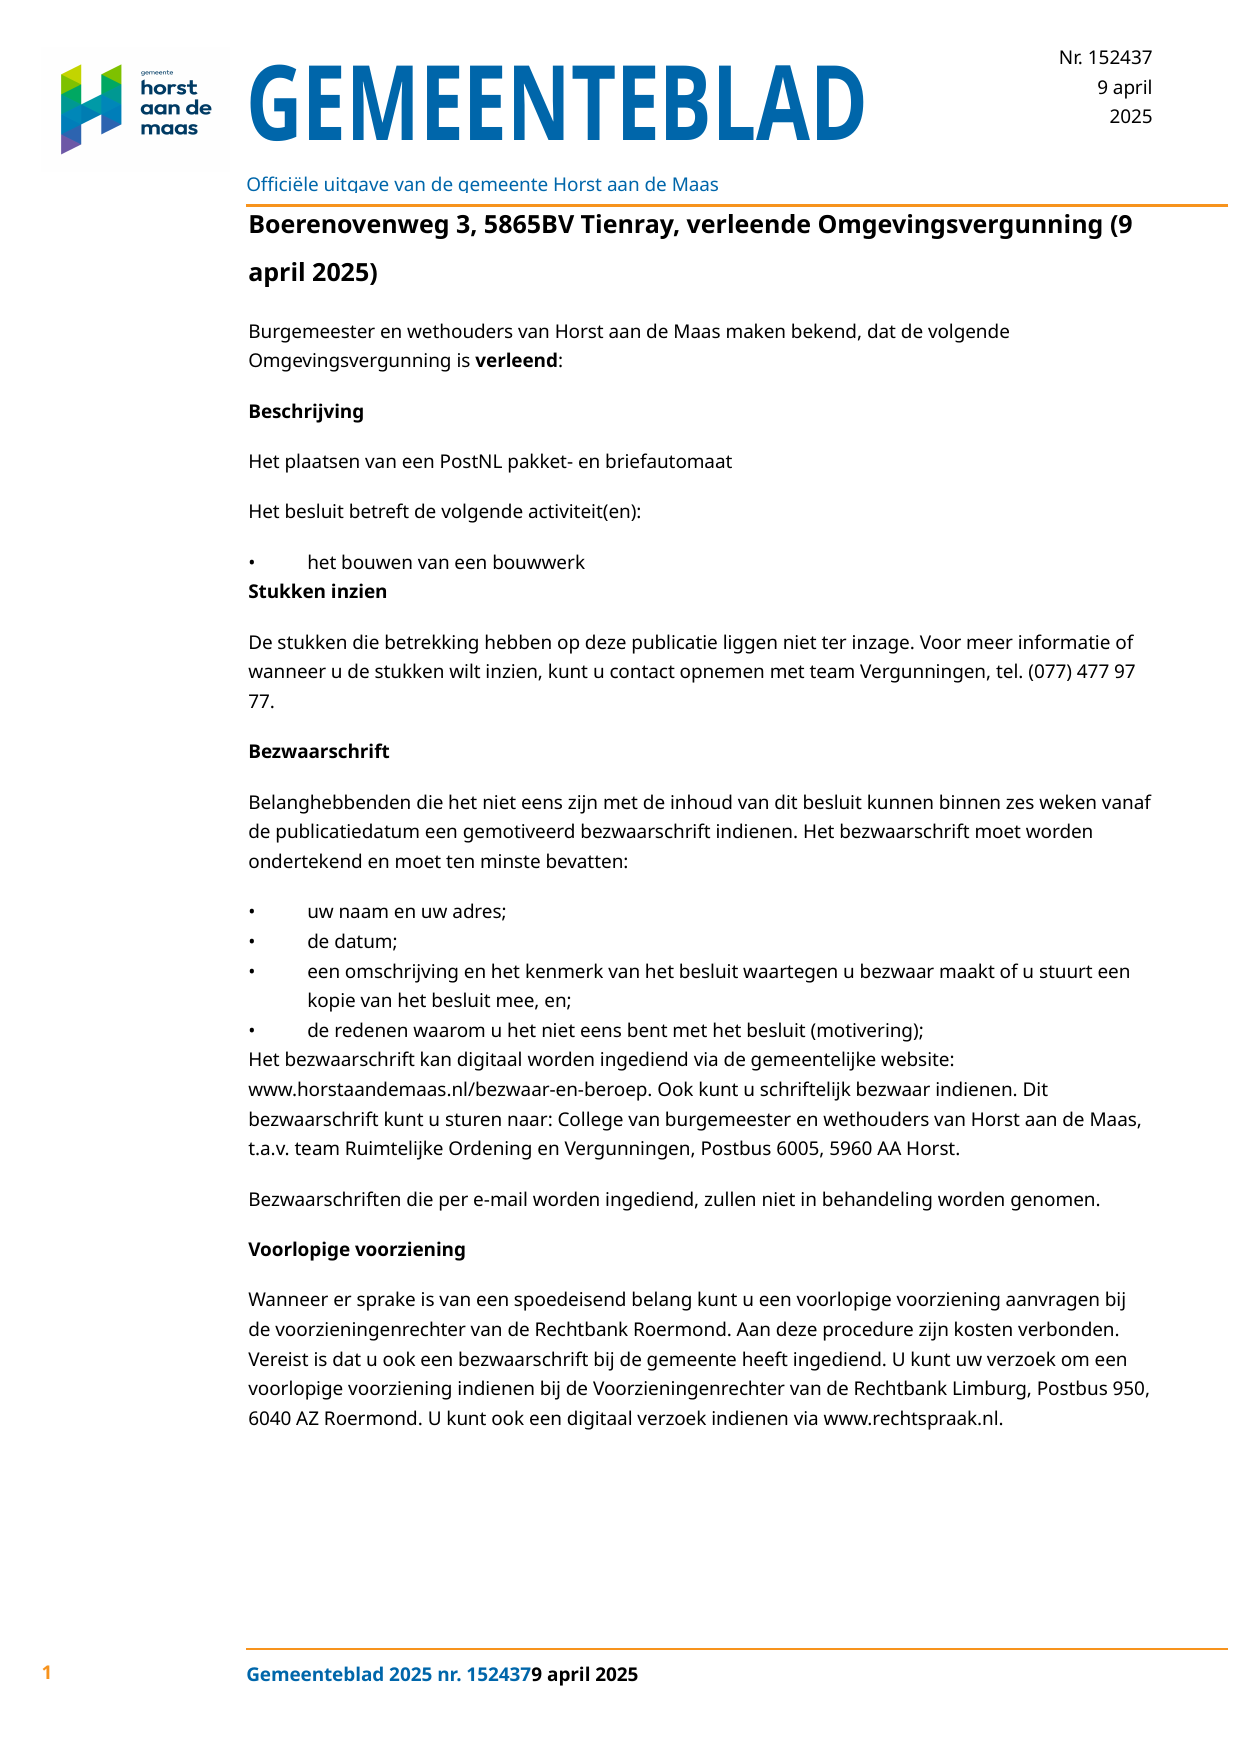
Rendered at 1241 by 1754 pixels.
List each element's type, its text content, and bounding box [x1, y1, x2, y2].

text Het plaatsen van een PostNL pakket- en briefautomaat [248, 448, 1152, 474]
list de datum; [248, 928, 1152, 954]
text Boerenovenweg 3, 5865BV Tienray, verleende Omgevingsvergunning (9 april 2025) [248, 207, 1152, 288]
list de redenen waarom u het niet eens bent met het besluit (motivering); [248, 1017, 1152, 1043]
text Het besluit betreft de volgende activiteit(en): [248, 499, 1152, 524]
text Bezwaarschrift [248, 739, 1152, 764]
text Voorlopige voorziening [248, 1236, 1152, 1262]
text De stukken die betrekking hebben op deze publicatie liggen niet ter inzage. Voor meer informatie of wanneer u de stukken wilt inzien, kunt u contact opnemen met team Vergunningen, tel. (077) 477 97 77. [248, 629, 1152, 714]
text Wanneer er sprake is van een spoedeisend belang kunt u een voorlopige voorziening aanvragen bij de voorzieningenrechter van de Rechtbank Roermond. Aan deze procedure zijn kosten verbonden. Vereist is dat u ook een bezwaarschrift bij de gemeente heeft ingediend. U kunt uw verzoek om een voorlopige voorziening indienen bij de Voorzieningenrechter van de Rechtbank Limburg, Postbus 950, 6040 AZ Roermond. U kunt ook een digitaal verzoek indienen via www.rechtspraak.nl. [248, 1287, 1152, 1431]
text Het bezwaarschrift kan digitaal worden ingediend via de gemeentelijke website: www.horstaandemaas.nl/bezwaar-en-beroep. Ook kunt u schriftelijk bezwaar indienen. Dit bezwaarschrift kunt u sturen naar: College van burgemeester en wethouders van Horst aan de Maas, t.a.v. team Ruimtelijke Ordening en Vergunningen, Postbus 6005, 5960 AA Horst. [248, 1047, 1152, 1161]
text Bezwaarschriften die per e-mail worden ingediend, zullen niet in behandeling worden genomen. [248, 1186, 1152, 1212]
text Stukken inzien [248, 579, 1152, 604]
text Belanghebbenden die het niet eens zijn met de inhoud van dit besluit kunnen binnen zes weken vanaf de publicatiedatum een gemotiveerd bezwaarschrift indienen. Het bezwaarschrift moet worden ondertekend en moet ten minste bevatten: [248, 789, 1152, 874]
list het bouwen van een bouwwerk [248, 549, 1152, 575]
picture [41, 47, 231, 172]
text Burgemeester en wethouders van Horst aan de Maas maken bekend, dat de volgende Omgevingsvergunning is verleend: [248, 318, 1152, 373]
list uw naam en uw adres; [248, 899, 1152, 924]
list een omschrijving en het kenmerk van het besluit waartegen u bezwaar maakt of u stuurt een kopie van het besluit mee, en; [248, 958, 1152, 1013]
text Beschrijving [248, 398, 1152, 424]
